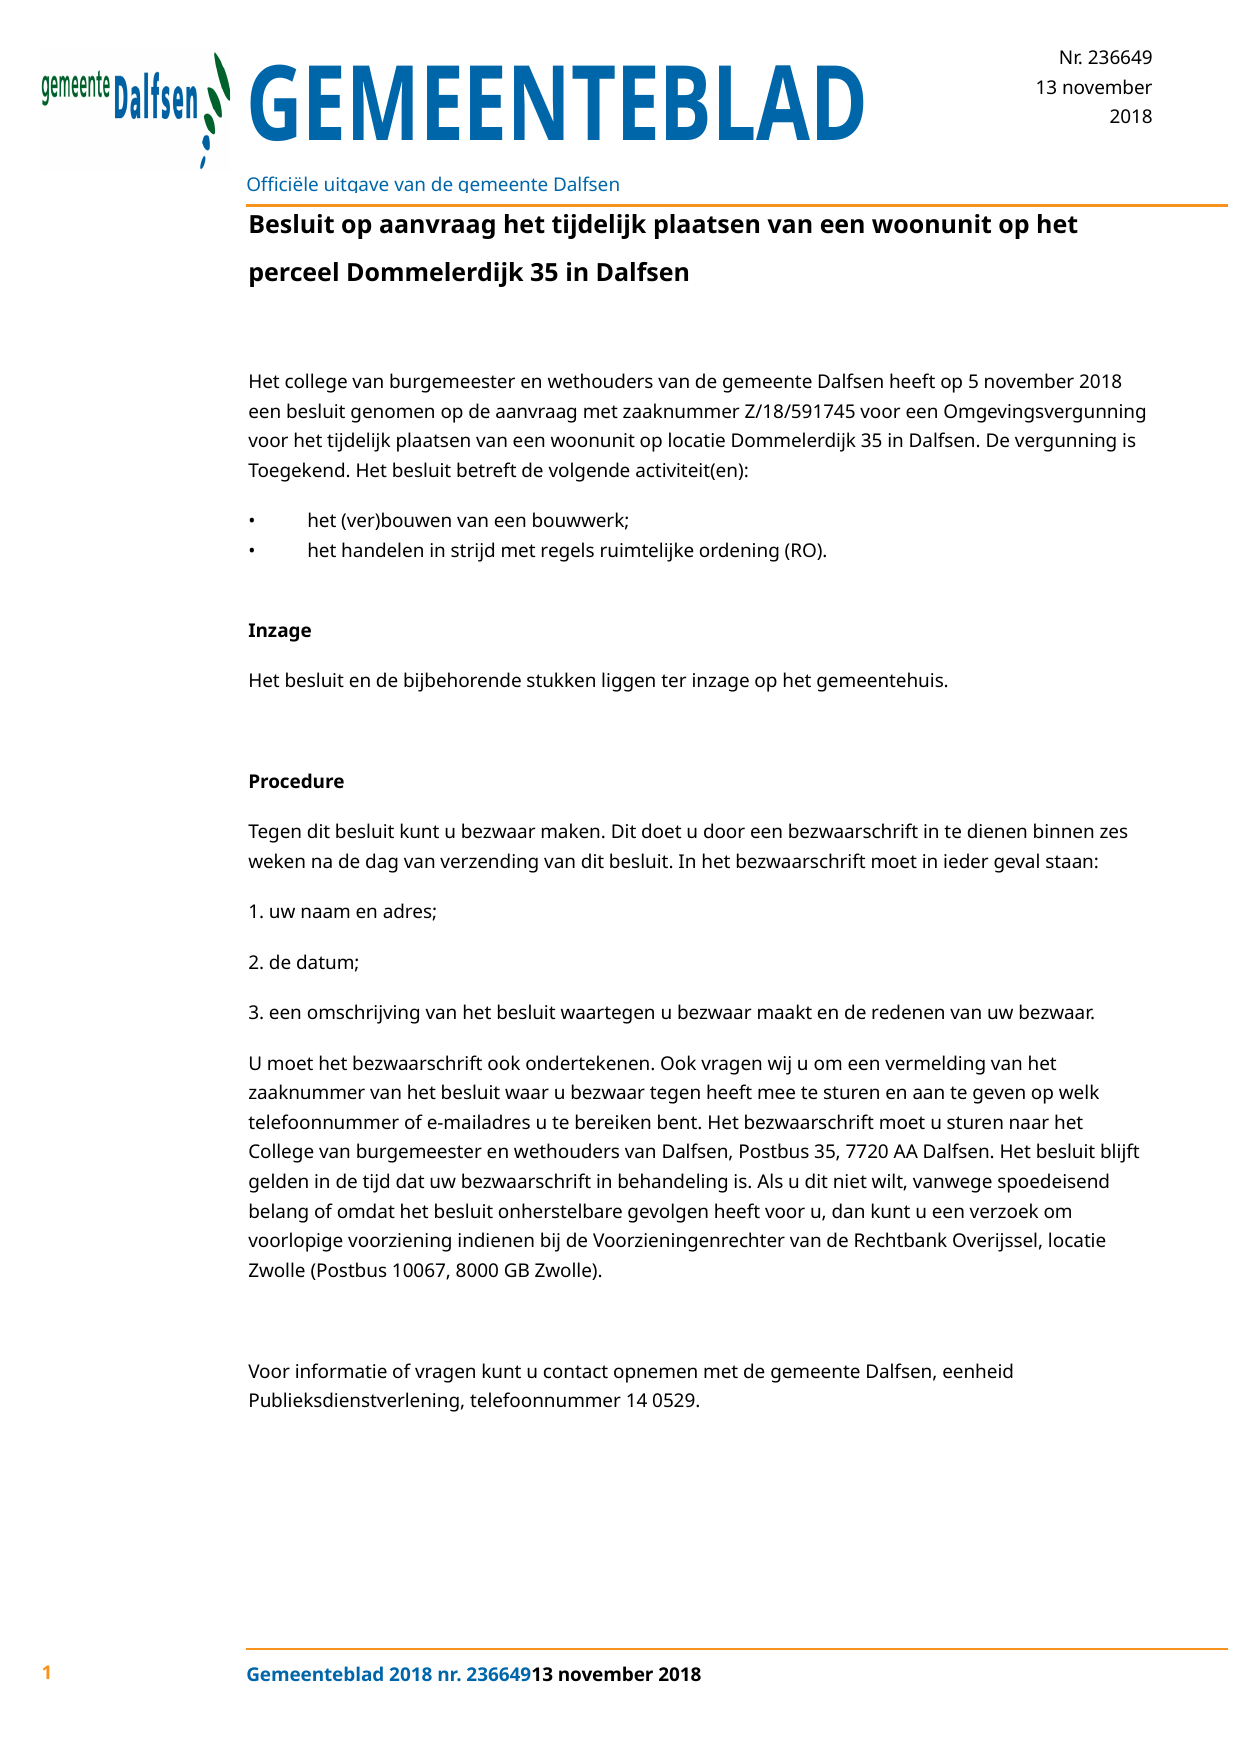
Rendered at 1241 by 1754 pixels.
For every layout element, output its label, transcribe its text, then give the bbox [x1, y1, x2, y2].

text Het besluit en de bijbehorende stukken liggen ter inzage op het gemeentehuis. [248, 667, 1152, 693]
list het (ver)bouwen van een bouwwerk; [248, 507, 1152, 533]
text Procedure [248, 768, 1152, 794]
text Besluit op aanvraag het tijdelijk plaatsen van een woonunit op het perceel Dommelerdijk 35 in Dalfsen [248, 207, 1152, 288]
text 2. de datum; [248, 949, 1152, 975]
text Tegen dit besluit kunt u bezwaar maken. Dit doet u door een bezwaarschrift in te dienen binnen zes weken na de dag van verzending van dit besluit. In het bezwaarschrift moet in ieder geval staan: [248, 819, 1152, 874]
text 3. een omschrijving van het besluit waartegen u bezwaar maakt en de redenen van uw bezwaar. [248, 999, 1152, 1025]
text Inzage [248, 617, 1152, 643]
picture [41, 47, 231, 172]
text Voor informatie of vragen kunt u contact opnemen met de gemeente Dalfsen, eenheid Publieksdienstverlening, telefoonnummer 14 0529. [248, 1358, 1152, 1413]
text 1. uw naam en adres; [248, 899, 1152, 924]
text Het college van burgemeester en wethouders van de gemeente Dalfsen heeft op 5 november 2018 een besluit genomen op de aanvraag met zaaknummer Z/18/591745 voor een Omgevingsvergunning voor het tijdelijk plaatsen van een woonunit op locatie Dommelerdijk 35 in Dalfsen. De vergunning is Toegekend. Het besluit betreft de volgende activiteit(en): [248, 368, 1152, 483]
list het handelen in strijd met regels ruimtelijke ordening (RO). [248, 537, 1152, 563]
text U moet het bezwaarschrift ook ondertekenen. Ook vragen wij u om een vermelding van het zaaknummer van het besluit waar u bezwaar tegen heeft mee te sturen en aan te geven op welk telefoonnummer of e-mailadres u te bereiken bent. Het bezwaarschrift moet u sturen naar het College van burgemeester en wethouders van Dalfsen, Postbus 35, 7720 AA Dalfsen. Het besluit blijft gelden in de tijd dat uw bezwaarschrift in behandeling is. Als u dit niet wilt, vanwege spoedeisend belang of omdat het besluit onherstelbare gevolgen heeft voor u, dan kunt u een verzoek om voorlopige voorziening indienen bij de Voorzieningenrechter van de Rechtbank Overijssel, locatie Zwolle (Postbus 10067, 8000 GB Zwolle). [248, 1050, 1152, 1283]
